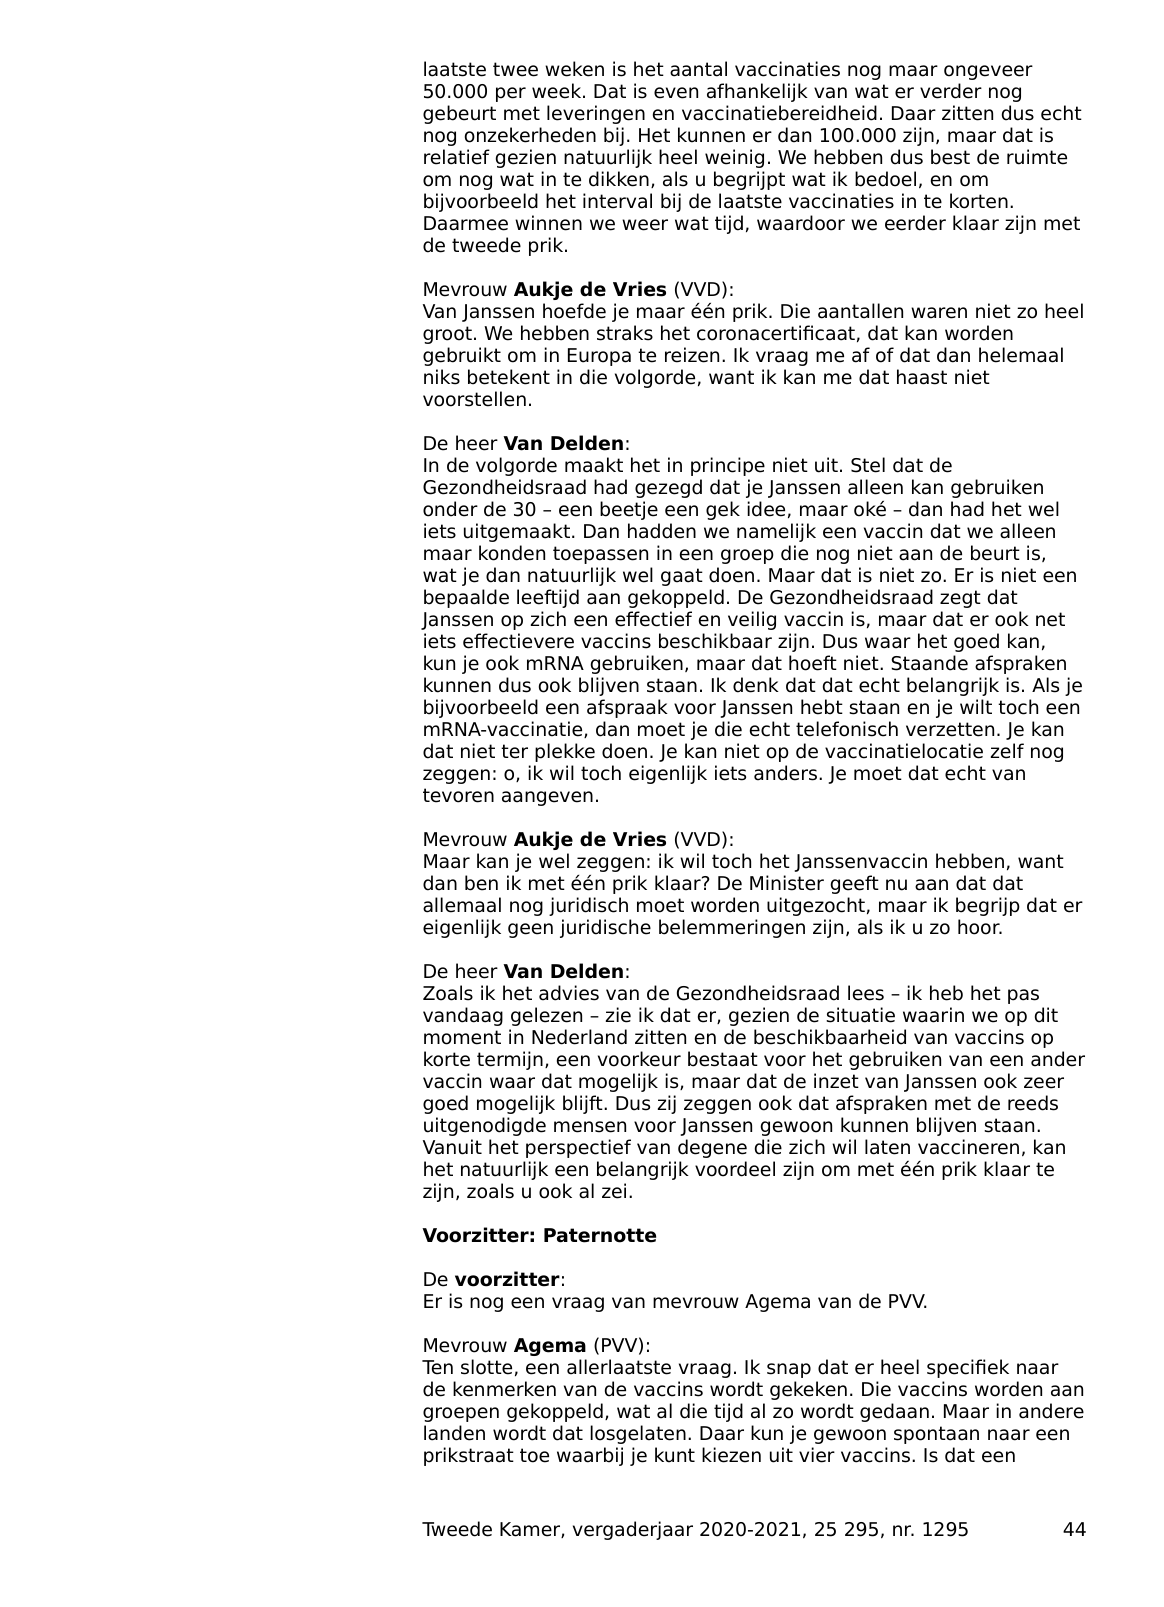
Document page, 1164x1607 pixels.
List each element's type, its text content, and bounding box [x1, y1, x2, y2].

text laatste twee weken is het aantal vaccinaties nog maar ongeveer 50.000 per week. Dat is even afhankelijk van wat er verder nog gebeurt met leveringen en vaccinatiebereidheid. Daar zitten dus echt nog onzekerheden bij. Het kunnen er dan 100.000 zijn, maar dat is relatief gezien natuurlijk heel weinig. We hebben dus best de ruimte om nog wat in te dikken, als u begrijpt wat ik bedoel, en om bijvoorbeeld het interval bij de laatste vaccinaties in te korten. Daarmee winnen we weer wat tijd, waardoor we eerder klaar zijn met de tweede prik. [422, 59, 1087, 257]
text Maar kan je wel zeggen: ik wil toch het Janssenvaccin hebben, want dan ben ik met één prik klaar? De Minister geeft nu aan dat dat allemaal nog juridisch moet worden uitgezocht, maar ik begrijp dat er eigenlijk geen juridische belemmeringen zijn, als ik u zo hoor. [422, 851, 1087, 939]
subtitle Voorzitter: Paternotte [422, 1225, 1087, 1247]
text Er is nog een vraag van mevrouw Agema van de PVV. [422, 1291, 1087, 1313]
text Mevrouw Agema (PVV): [422, 1335, 1087, 1357]
text In de volgorde maakt het in principe niet uit. Stel dat de Gezondheidsraad had gezegd dat je Janssen alleen kan gebruiken onder de 30 – een beetje een gek idee, maar oké – dan had het wel iets uitgemaakt. Dan hadden we namelijk een vaccin dat we alleen maar konden toepassen in een groep die nog niet aan de beurt is, wat je dan natuurlijk wel gaat doen. Maar dat is niet zo. Er is niet een bepaalde leeftijd aan gekoppeld. De Gezondheidsraad zegt dat Janssen op zich een effectief en veilig vaccin is, maar dat er ook net iets effectievere vaccins beschikbaar zijn. Dus waar het goed kan, kun je ook mRNA gebruiken, maar dat hoeft niet. Staande afspraken kunnen dus ook blijven staan. Ik denk dat dat echt belangrijk is. Als je bijvoorbeeld een afspraak voor Janssen hebt staan en je wilt toch een mRNA-vaccinatie, dan moet je die echt telefonisch verzetten. Je kan dat niet ter plekke doen. Je kan niet op de vaccinatielocatie zelf nog zeggen: o, ik wil toch eigenlijk iets anders. Je moet dat echt van tevoren aangeven. [422, 455, 1087, 807]
text De voorzitter: [422, 1269, 1087, 1291]
text Zoals ik het advies van de Gezondheidsraad lees – ik heb het pas vandaag gelezen – zie ik dat er, gezien de situatie waarin we op dit moment in Nederland zitten en de beschikbaarheid van vaccins op korte termijn, een voorkeur bestaat voor het gebruiken van een ander vaccin waar dat mogelijk is, maar dat de inzet van Janssen ook zeer goed mogelijk blijft. Dus zij zeggen ook dat afspraken met de reeds uitgenodigde mensen voor Janssen gewoon kunnen blijven staan. Vanuit het perspectief van degene die zich wil laten vaccineren, kan het natuurlijk een belangrijk voordeel zijn om met één prik klaar te zijn, zoals u ook al zei. [422, 983, 1087, 1203]
text Van Janssen hoefde je maar één prik. Die aantallen waren niet zo heel groot. We hebben straks het coronacertificaat, dat kan worden gebruikt om in Europa te reizen. Ik vraag me af of dat dan helemaal niks betekent in die volgorde, want ik kan me dat haast niet voorstellen. [422, 301, 1087, 411]
text Mevrouw Aukje de Vries (VVD): [422, 829, 1087, 851]
text Ten slotte, een allerlaatste vraag. Ik snap dat er heel specifiek naar de kenmerken van de vaccins wordt gekeken. Die vaccins worden aan groepen gekoppeld, wat al die tijd al zo wordt gedaan. Maar in andere landen wordt dat losgelaten. Daar kun je gewoon spontaan naar een prikstraat toe waarbij je kunt kiezen uit vier vaccins. Is dat een [422, 1357, 1087, 1467]
text De heer Van Delden: [422, 433, 1087, 455]
text De heer Van Delden: [422, 961, 1087, 983]
text Mevrouw Aukje de Vries (VVD): [422, 279, 1087, 301]
